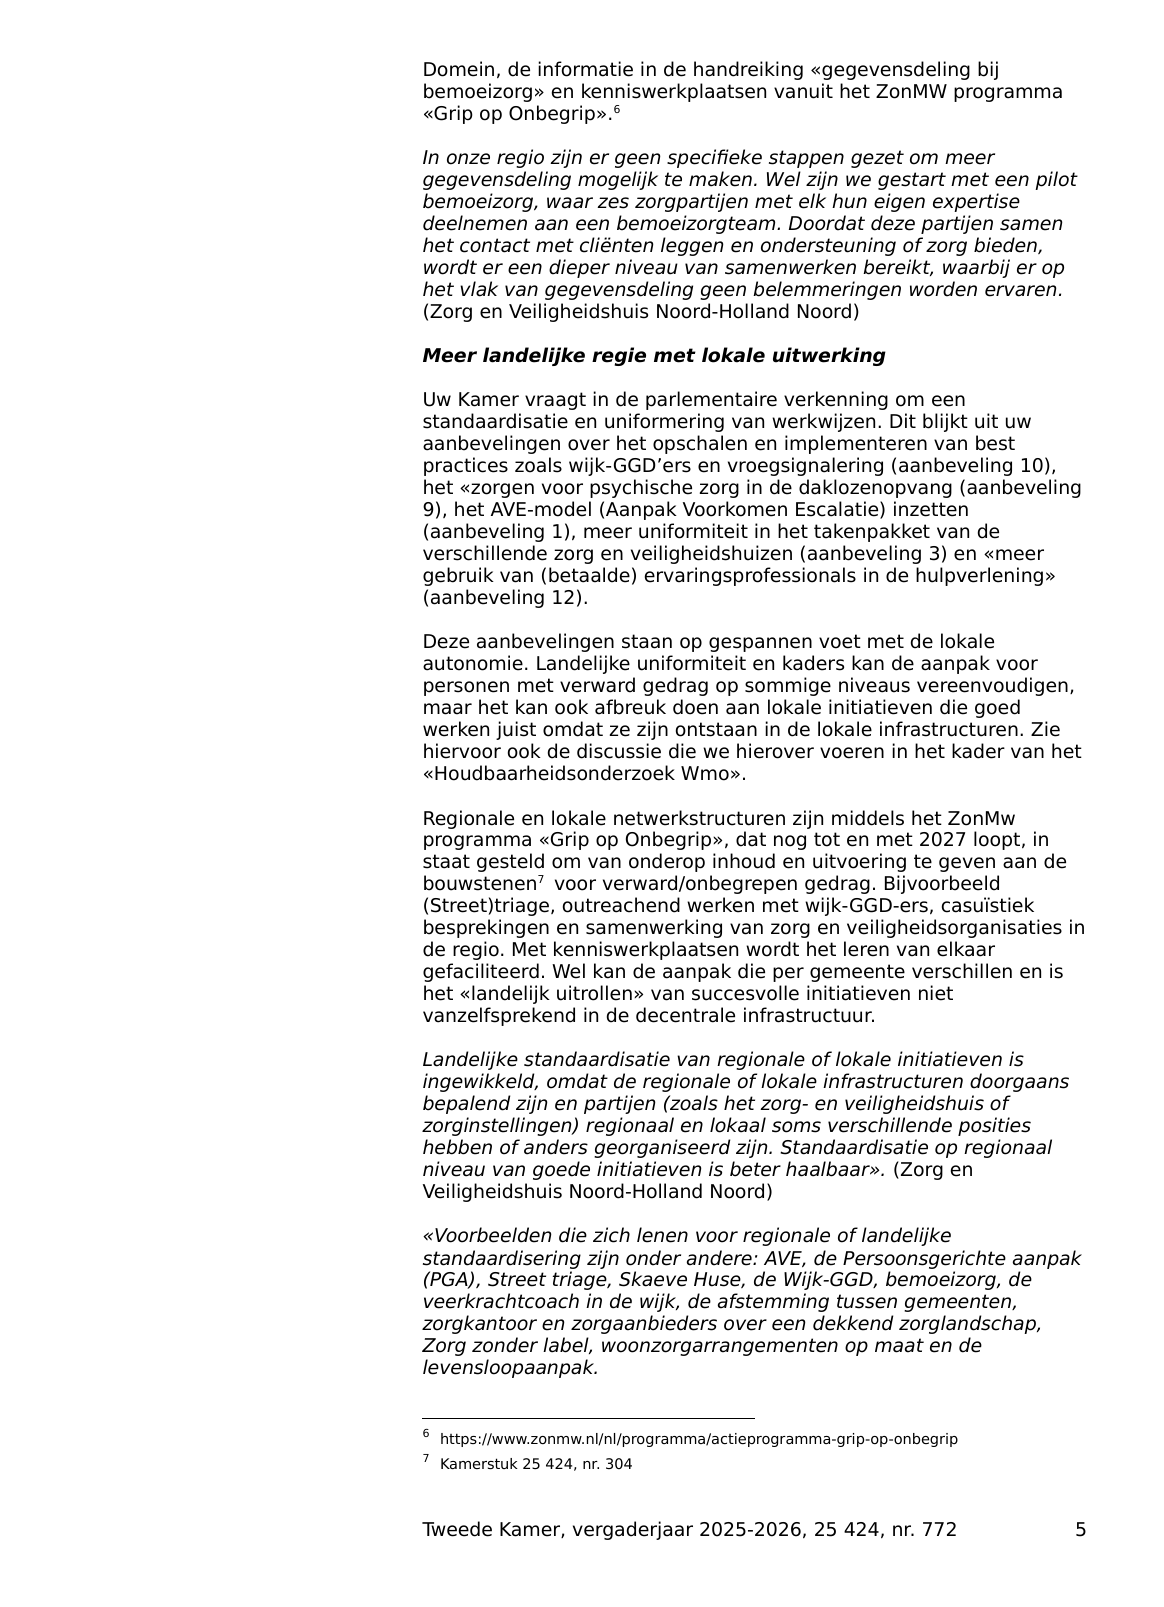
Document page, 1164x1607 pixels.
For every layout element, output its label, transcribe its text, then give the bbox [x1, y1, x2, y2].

text «Voorbeelden die zich lenen voor regionale of landelijke standaardisering zijn onder andere: AVE, de Persoonsgerichte aanpak (PGA), Street triage, Skaeve Huse, de Wijk-GGD, bemoeizorg, de veerkrachtcoach in de wijk, de afstemming tussen gemeenten, zorgkantoor en zorgaanbieders over een dekkend zorglandschap, Zorg zonder label, woonzorgarrangementen op maat en de levensloopaanpak. [422, 1225, 1087, 1379]
text Uw Kamer vraagt in de parlementaire verkenning om een standaardisatie en uniformering van werkwijzen. Dit blijkt uit uw aanbevelingen over het opschalen en implementeren van best practices zoals wijk-GGD’ers en vroegsignalering (aanbeveling 10), het «zorgen voor psychische zorg in de daklozenopvang (aanbeveling 9), het AVE-model (Aanpak Voorkomen Escalatie) inzetten (aanbeveling 1), meer uniformiteit in het takenpakket van de verschillende zorg en veiligheidshuizen (aanbeveling 3) en «meer gebruik van (betaalde) ervaringsprofessionals in de hulpverlening» (aanbeveling 12). [422, 389, 1087, 609]
text In onze regio zijn er geen specifieke stappen gezet om meer gegevensdeling mogelijk te maken. Wel zijn we gestart met een pilot bemoeizorg, waar zes zorgpartijen met elk hun eigen expertise deelnemen aan een bemoeizorgteam. Doordat deze partijen samen het contact met cliënten leggen en ondersteuning of zorg bieden, wordt er een dieper niveau van samenwerken bereikt, waarbij er op het vlak van gegevensdeling geen belemmeringen worden ervaren. (Zorg en Veiligheidshuis Noord-Holland Noord) [422, 147, 1087, 323]
text Kamerstuk 25 424, nr. 304 [422, 1452, 1087, 1474]
text Landelijke standaardisatie van regionale of lokale initiatieven is ingewikkeld, omdat de regionale of lokale infrastructuren doorgaans bepalend zijn en partijen (zoals het zorg- en veiligheidshuis of zorginstellingen) regionaal en lokaal soms verschillende posities hebben of anders georganiseerd zijn. Standaardisatie op regionaal niveau van goede initiatieven is beter haalbaar». (Zorg en Veiligheidshuis Noord-Holland Noord) [422, 1049, 1087, 1203]
text Deze aanbevelingen staan op gespannen voet met de lokale autonomie. Landelijke uniformiteit en kaders kan de aanpak voor personen met verward gedrag op sommige niveaus vereenvoudigen, maar het kan ook afbreuk doen aan lokale initiatieven die goed werken juist omdat ze zijn ontstaan in de lokale infrastructuren. Zie hiervoor ook de discussie die we hierover voeren in het kader van het «Houdbaarheidsonderzoek Wmo». [422, 631, 1087, 785]
text Regionale en lokale netwerkstructuren zijn middels het ZonMw programma «Grip op Onbegrip», dat nog tot en met 2027 loopt, in staat gesteld om van onderop inhoud en uitvoering te geven aan de bouwstenen voor verward/onbegrepen gedrag. Bijvoorbeeld (Street)triage, outreachend werken met wijk-GGD-ers, casuïstiek besprekingen en samenwerking van zorg en veiligheidsorganisaties in de regio. Met kenniswerkplaatsen wordt het leren van elkaar gefaciliteerd. Wel kan de aanpak die per gemeente verschillen en is het «landelijk uitrollen» van succesvolle initiatieven niet vanzelfsprekend in de decentrale infrastructuur. [422, 807, 1087, 1027]
subtitle Meer landelijke regie met lokale uitwerking [422, 345, 1087, 367]
text Domein, de informatie in de handreiking «gegevensdeling bij bemoeizorg» en kenniswerkplaatsen vanuit het ZonMW programma «Grip op Onbegrip». [422, 59, 1087, 125]
text https://www.zonmw.nl/nl/programma/actieprogramma-grip-op-onbegrip [422, 1427, 1087, 1449]
